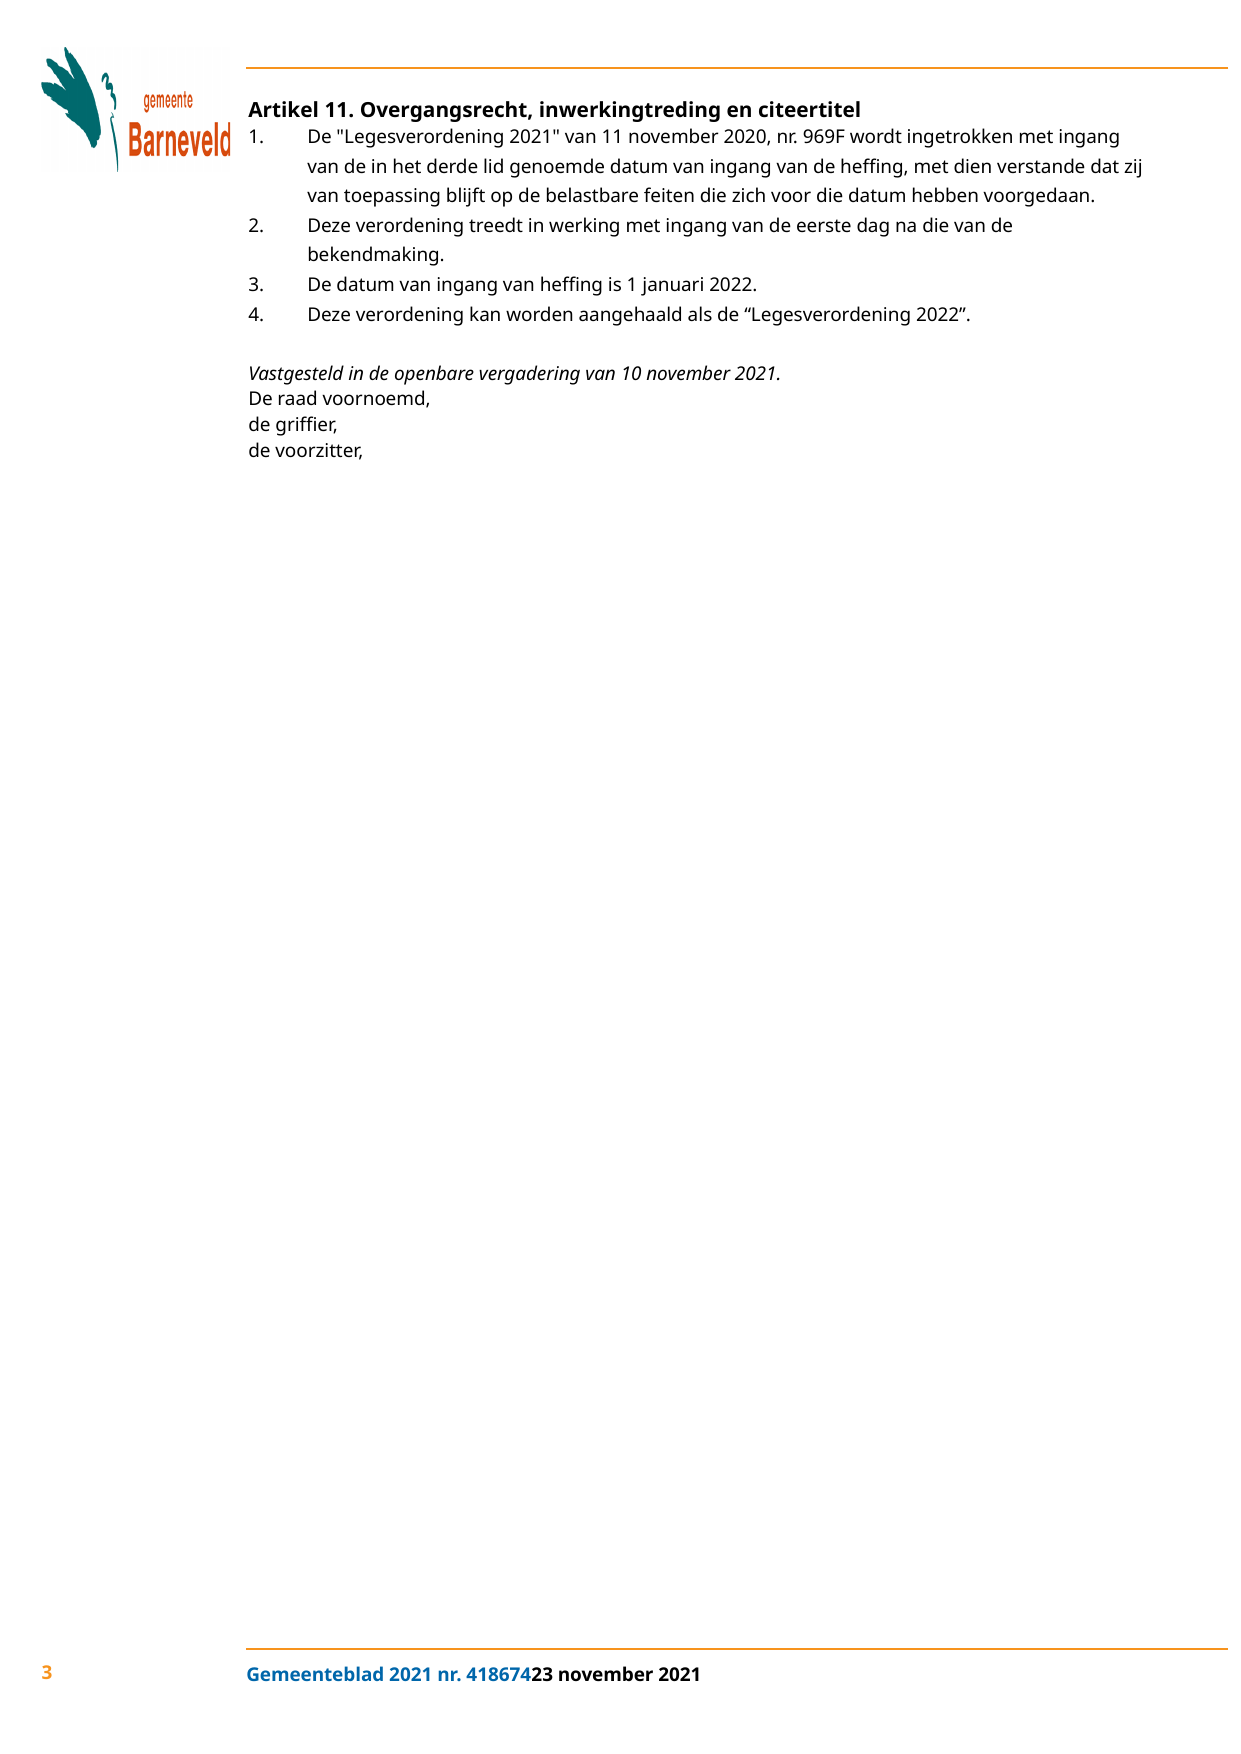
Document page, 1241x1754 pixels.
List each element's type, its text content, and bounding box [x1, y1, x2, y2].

text De raad voornoemd, [248, 386, 1152, 411]
text Artikel 11. Overgangsrecht, inwerkingtreding en citeertitel [248, 95, 1152, 123]
picture [41, 47, 231, 172]
list Deze verordening treedt in werking met ingang van de eerste dag na die van de bekendmaking. [248, 212, 1152, 267]
list De "Legesverordening 2021" van 11 november 2020, nr. 969F wordt ingetrokken met ingang van de in het derde lid genoemde datum van ingang van de heffing, met dien verstande dat zij van toepassing blijft op de belastbare feiten die zich voor die datum hebben voorgedaan. [248, 123, 1152, 208]
list De datum van ingang van heffing is 1 januari 2022. [248, 271, 1152, 297]
text de voorzitter, [248, 437, 1152, 463]
list Deze verordening kan worden aangehaald als de “Legesverordening 2022”. [248, 301, 1152, 326]
text Vastgesteld in de openbare vergadering van 10 november 2021. [248, 360, 1152, 386]
text de griffier, [248, 411, 1152, 437]
